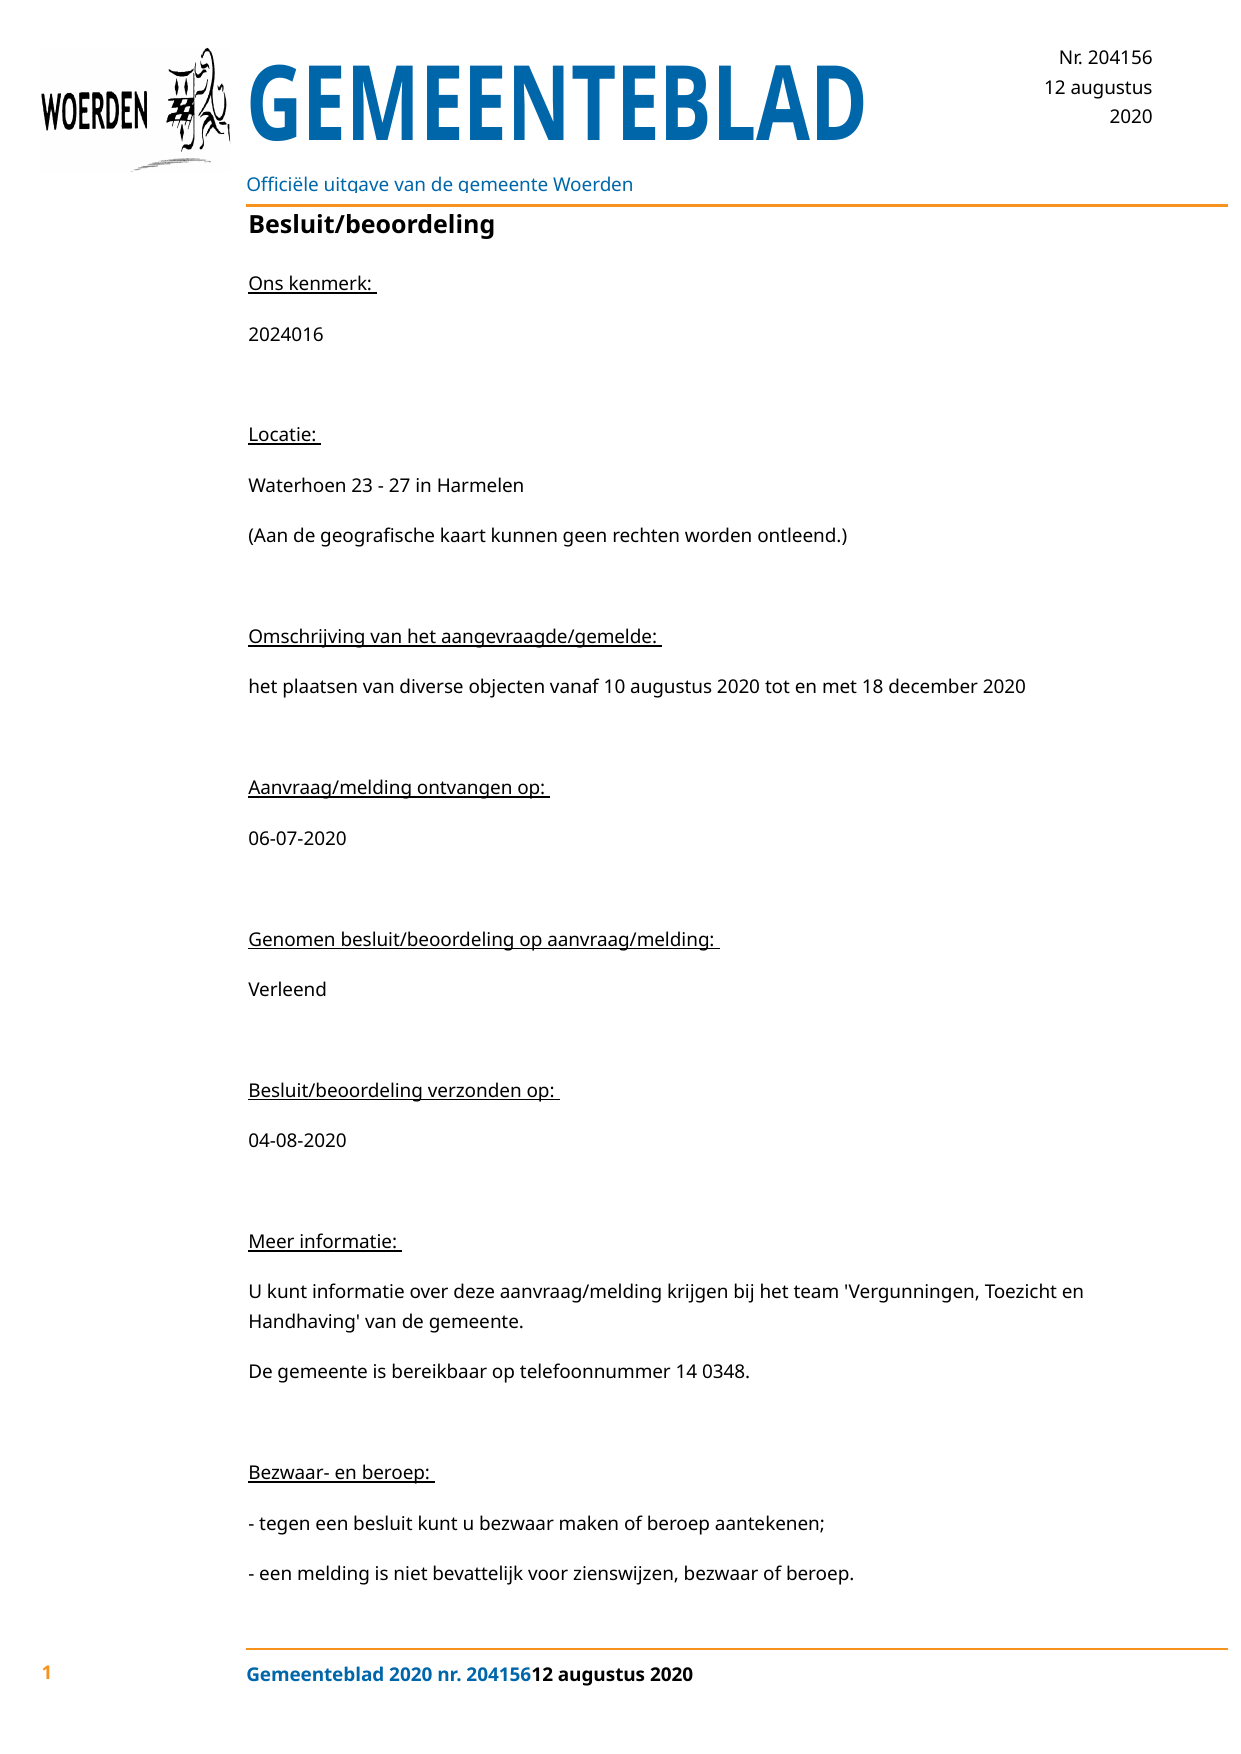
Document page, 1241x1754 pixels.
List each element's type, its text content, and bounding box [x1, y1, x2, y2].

text - tegen een besluit kunt u bezwaar maken of beroep aantekenen; [248, 1510, 1152, 1536]
text Genomen besluit/beoordeling op aanvraag/melding: [248, 926, 1152, 951]
text Ons kenmerk: [248, 270, 1152, 296]
text Besluit/beoordeling verzonden op: [248, 1077, 1152, 1103]
text Aanvraag/melding ontvangen op: [248, 774, 1152, 800]
text Verleend [248, 976, 1152, 1002]
text Besluit/beoordeling [248, 207, 1152, 241]
text Meer informatie: [248, 1228, 1152, 1254]
text U kunt informatie over deze aanvraag/melding krijgen bij het team 'Vergunningen, Toezicht en Handhaving' van de gemeente. [248, 1279, 1152, 1334]
text (Aan de geografische kaart kunnen geen rechten worden ontleend.) [248, 522, 1152, 548]
text De gemeente is bereikbaar op telefoonnummer 14 0348. [248, 1359, 1152, 1384]
picture [41, 47, 231, 172]
text Omschrijving van het aangevraagde/gemelde: [248, 623, 1152, 649]
text het plaatsen van diverse objecten vanaf 10 augustus 2020 tot en met 18 december 2020 [248, 674, 1152, 699]
text Bezwaar- en beroep: [248, 1459, 1152, 1485]
text Locatie: [248, 422, 1152, 447]
text 2024016 [248, 321, 1152, 346]
text 06-07-2020 [248, 825, 1152, 851]
text Waterhoen 23 - 27 in Harmelen [248, 472, 1152, 498]
text - een melding is niet bevattelijk voor zienswijzen, bezwaar of beroep. [248, 1560, 1152, 1586]
text 04-08-2020 [248, 1127, 1152, 1153]
